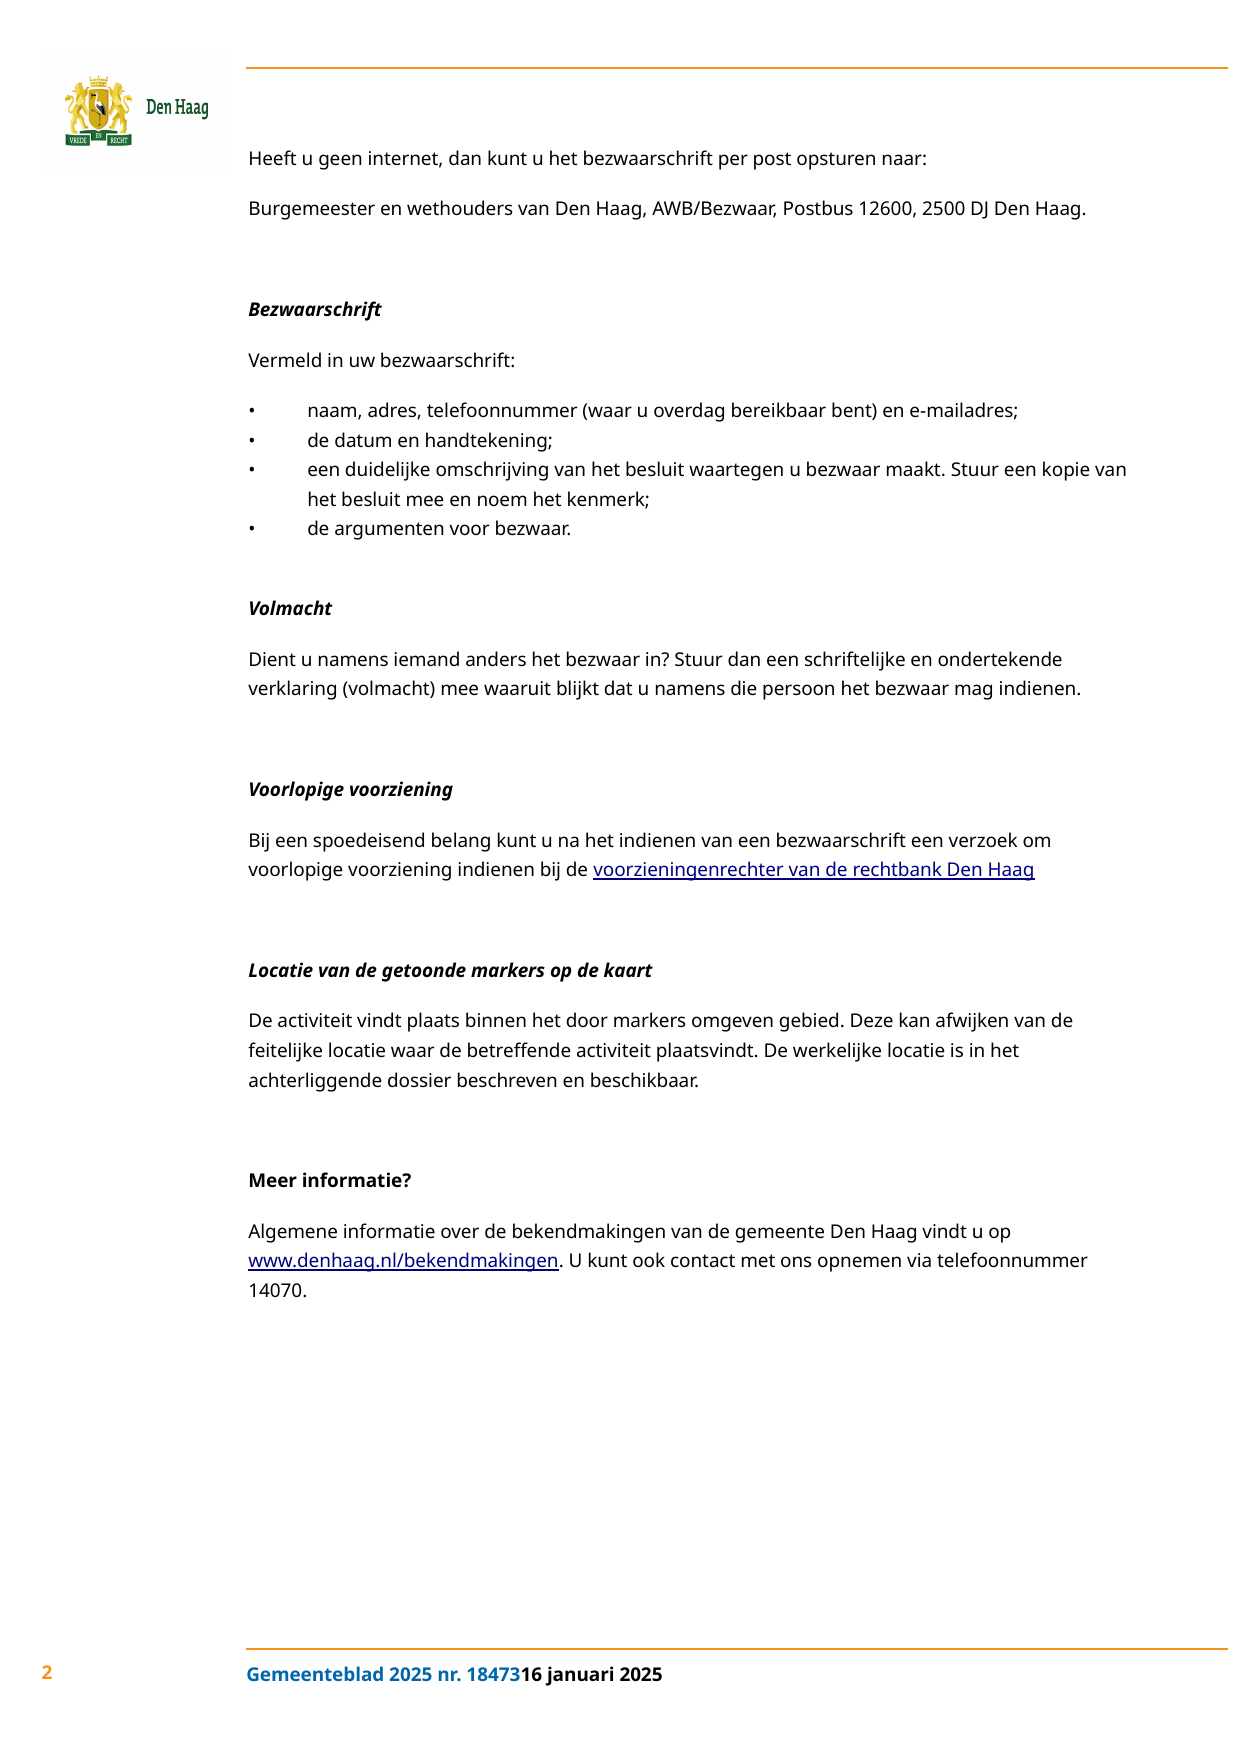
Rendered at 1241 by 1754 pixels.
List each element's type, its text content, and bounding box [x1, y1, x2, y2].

text Heeft u geen internet, dan kunt u het bezwaarschrift per post opsturen naar: [248, 145, 1152, 171]
text Bezwaarschrift [248, 296, 1152, 322]
text Bij een spoedeisend belang kunt u na het indienen van een bezwaarschrift een verzoek om voorlopige voorziening indienen bij de voorzieningenrechter van de rechtbank Den Haag [248, 827, 1152, 882]
text Dient u namens iemand anders het bezwaar in? Stuur dan een schriftelijke en ondertekende verklaring (volmacht) mee waaruit blijkt dat u namens die persoon het bezwaar mag indienen. [248, 646, 1152, 701]
text Volmacht [248, 596, 1152, 621]
text Algemene informatie over de bekendmakingen van de gemeente Den Haag vindt u op www.denhaag.nl/bekendmakingen. U kunt ook contact met ons opnemen via telefoonnummer 14070. [248, 1218, 1152, 1303]
text Locatie van de getoonde markers op de kaart [248, 957, 1152, 983]
list een duidelijke omschrijving van het besluit waartegen u bezwaar maakt. Stuur een kopie van het besluit mee en noem het kenmerk; [248, 456, 1152, 512]
picture [41, 47, 231, 172]
list de datum en handtekening; [248, 427, 1152, 453]
list de argumenten voor bezwaar. [248, 516, 1152, 541]
text Voorlopige voorziening [248, 776, 1152, 802]
text Burgemeester en wethouders van Den Haag, AWB/Bezwaar, Postbus 12600, 2500 DJ Den Haag. [248, 196, 1152, 221]
text De activiteit vindt plaats binnen het door markers omgeven gebied. Deze kan afwijken van de feitelijke locatie waar de betreffende activiteit plaatsvindt. De werkelijke locatie is in het achterliggende dossier beschreven en beschikbaar. [248, 1008, 1152, 1093]
list naam, adres, telefoonnummer (waar u overdag bereikbaar bent) en e-mailadres; [248, 397, 1152, 423]
text Vermeld in uw bezwaarschrift: [248, 347, 1152, 373]
text Meer informatie? [248, 1168, 1152, 1193]
